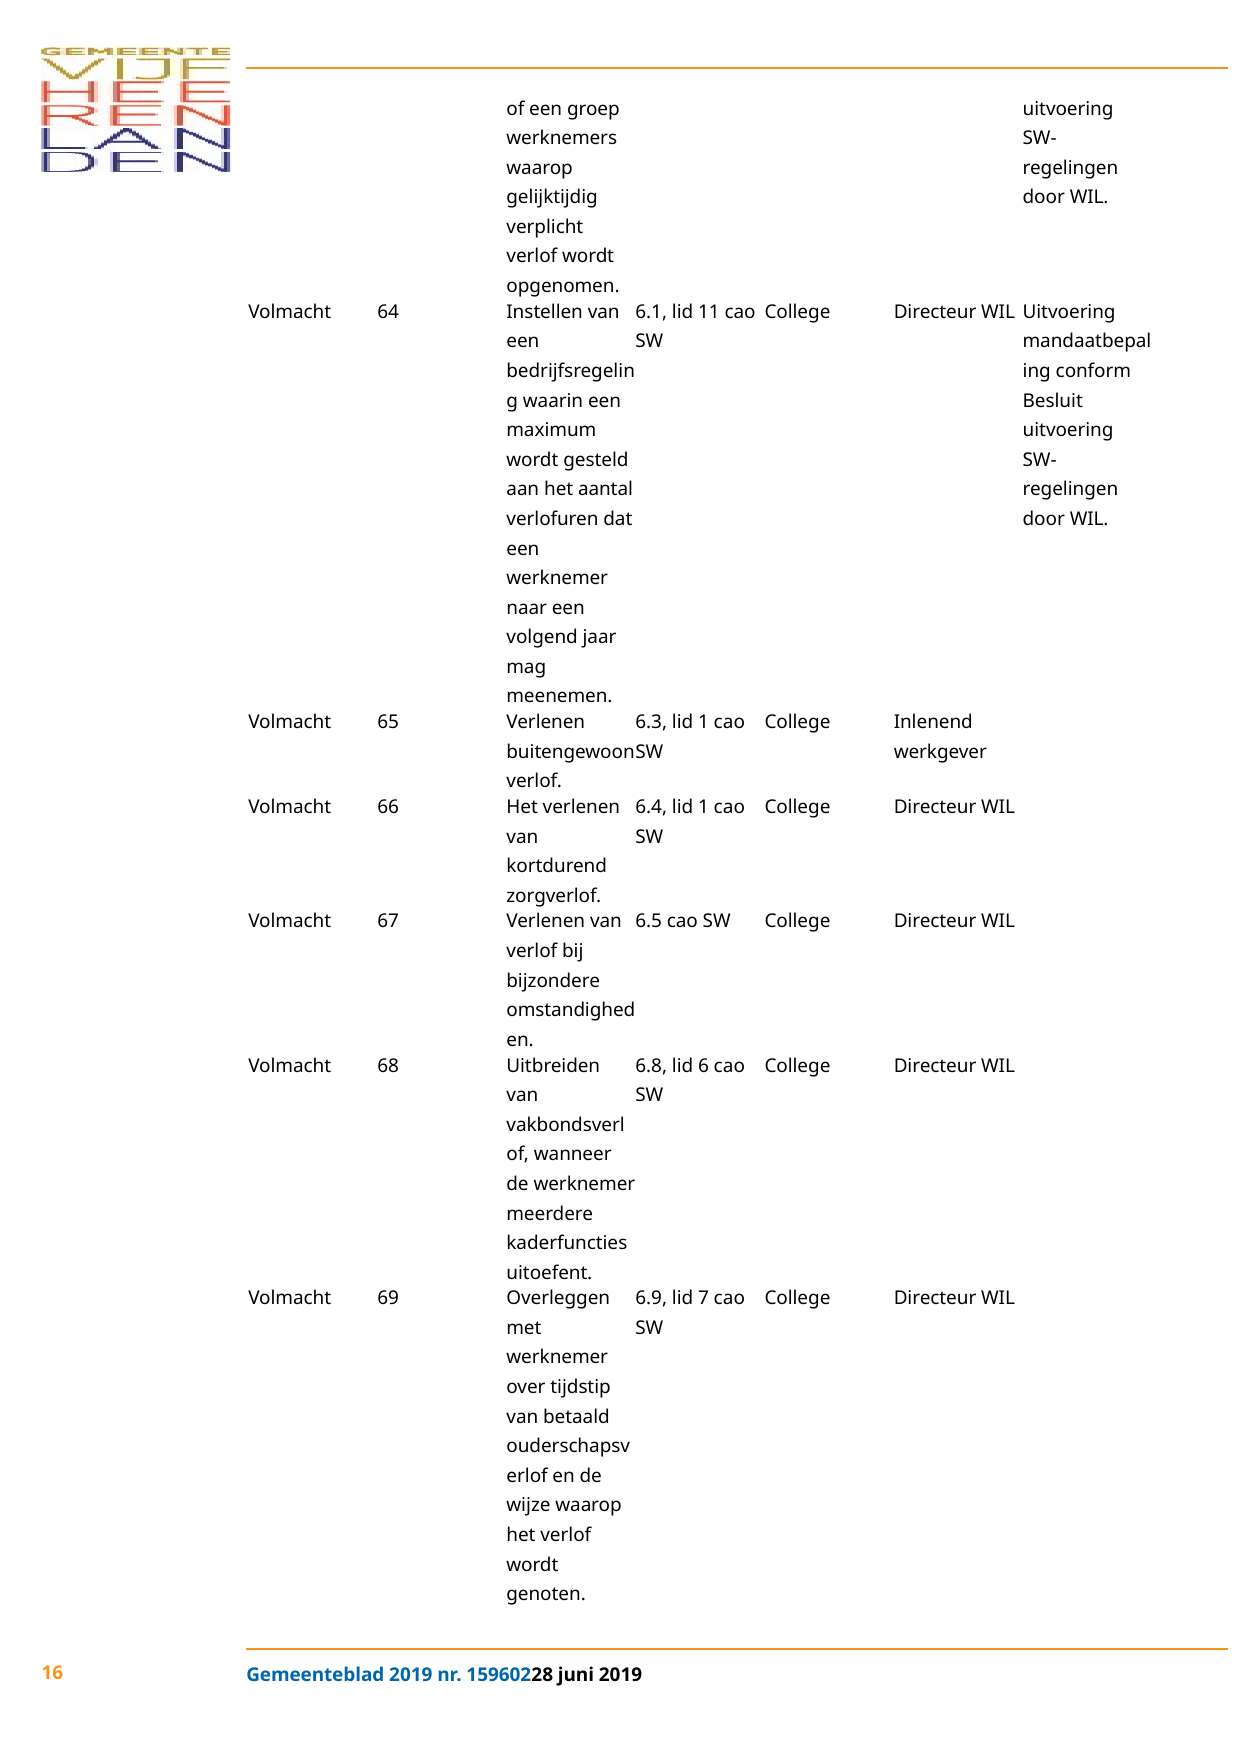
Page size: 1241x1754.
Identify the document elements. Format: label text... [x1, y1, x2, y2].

table_cell Verlenen buitengewoon verlof. [506, 708, 635, 793]
table_cell 68 [377, 1052, 506, 1284]
table_cell [764, 95, 893, 298]
table_cell College [764, 908, 893, 1052]
table_cell Verlenen van verlof bij bijzondere omstandigheden. [506, 908, 635, 1052]
table_cell College [764, 1052, 893, 1284]
table_cell Inlenend werkgever [894, 708, 1022, 793]
table_cell [248, 95, 377, 298]
picture [41, 47, 231, 172]
table_cell [1023, 708, 1152, 793]
table_cell [894, 95, 1022, 298]
table_cell [635, 95, 764, 298]
table_cell 69 [377, 1285, 506, 1606]
table_cell Volmacht [248, 908, 377, 1052]
table_cell Directeur WIL [894, 1285, 1022, 1606]
table_cell Volmacht [248, 1285, 377, 1606]
table_cell Directeur WIL [894, 793, 1022, 908]
table_cell College [764, 793, 893, 908]
table_cell Het verlenen van kortdurend zorgverlof. [506, 793, 635, 908]
table_cell 67 [377, 908, 506, 1052]
table_cell College [764, 298, 893, 708]
table_cell Uitbreiden van vakbondsverlof, wanneer de werknemer meerdere kaderfuncties uitoefent. [506, 1052, 635, 1284]
table_cell 6.8, lid 6 cao SW [635, 1052, 764, 1284]
table_cell Volmacht [248, 708, 377, 793]
table_cell 6.3, lid 1 cao SW [635, 708, 764, 793]
table_cell [1023, 1285, 1152, 1606]
table_cell [377, 95, 506, 298]
table_cell College [764, 708, 893, 793]
table_cell Directeur WIL [894, 298, 1022, 708]
table_cell 65 [377, 708, 506, 793]
table_cell Directeur WIL [894, 1052, 1022, 1284]
table_cell uitvoering SW-regelingen door WIL. [1023, 95, 1152, 298]
table_cell Instellen van een bedrijfsregeling waarin een maximum wordt gesteld aan het aantal verlofuren dat een werknemer naar een volgend jaar mag meenemen. [506, 298, 635, 708]
table_cell Overleggen met werknemer over tijdstip van betaald ouderschapsverlof en de wijze waarop het verlof wordt genoten. [506, 1285, 635, 1606]
table_cell Directeur WIL [894, 908, 1022, 1052]
table_cell [1023, 793, 1152, 908]
table_cell 6.5 cao SW [635, 908, 764, 1052]
table_cell [1023, 1052, 1152, 1284]
table_cell 64 [377, 298, 506, 708]
table_cell 6.9, lid 7 cao SW [635, 1285, 764, 1606]
table_cell of een groep werknemers waarop gelijktijdig verplicht verlof wordt opgenomen. [506, 95, 635, 298]
table_cell Volmacht [248, 793, 377, 908]
table_cell Volmacht [248, 1052, 377, 1284]
table_cell 6.1, lid 11 cao SW [635, 298, 764, 708]
table_cell [1023, 908, 1152, 1052]
table_cell College [764, 1285, 893, 1606]
table_cell Volmacht [248, 298, 377, 708]
table_cell 6.4, lid 1 cao SW [635, 793, 764, 908]
table_cell Uitvoering mandaatbepaling conform Besluit uitvoering SW-regelingen door WIL. [1023, 298, 1152, 708]
table_cell 66 [377, 793, 506, 908]
